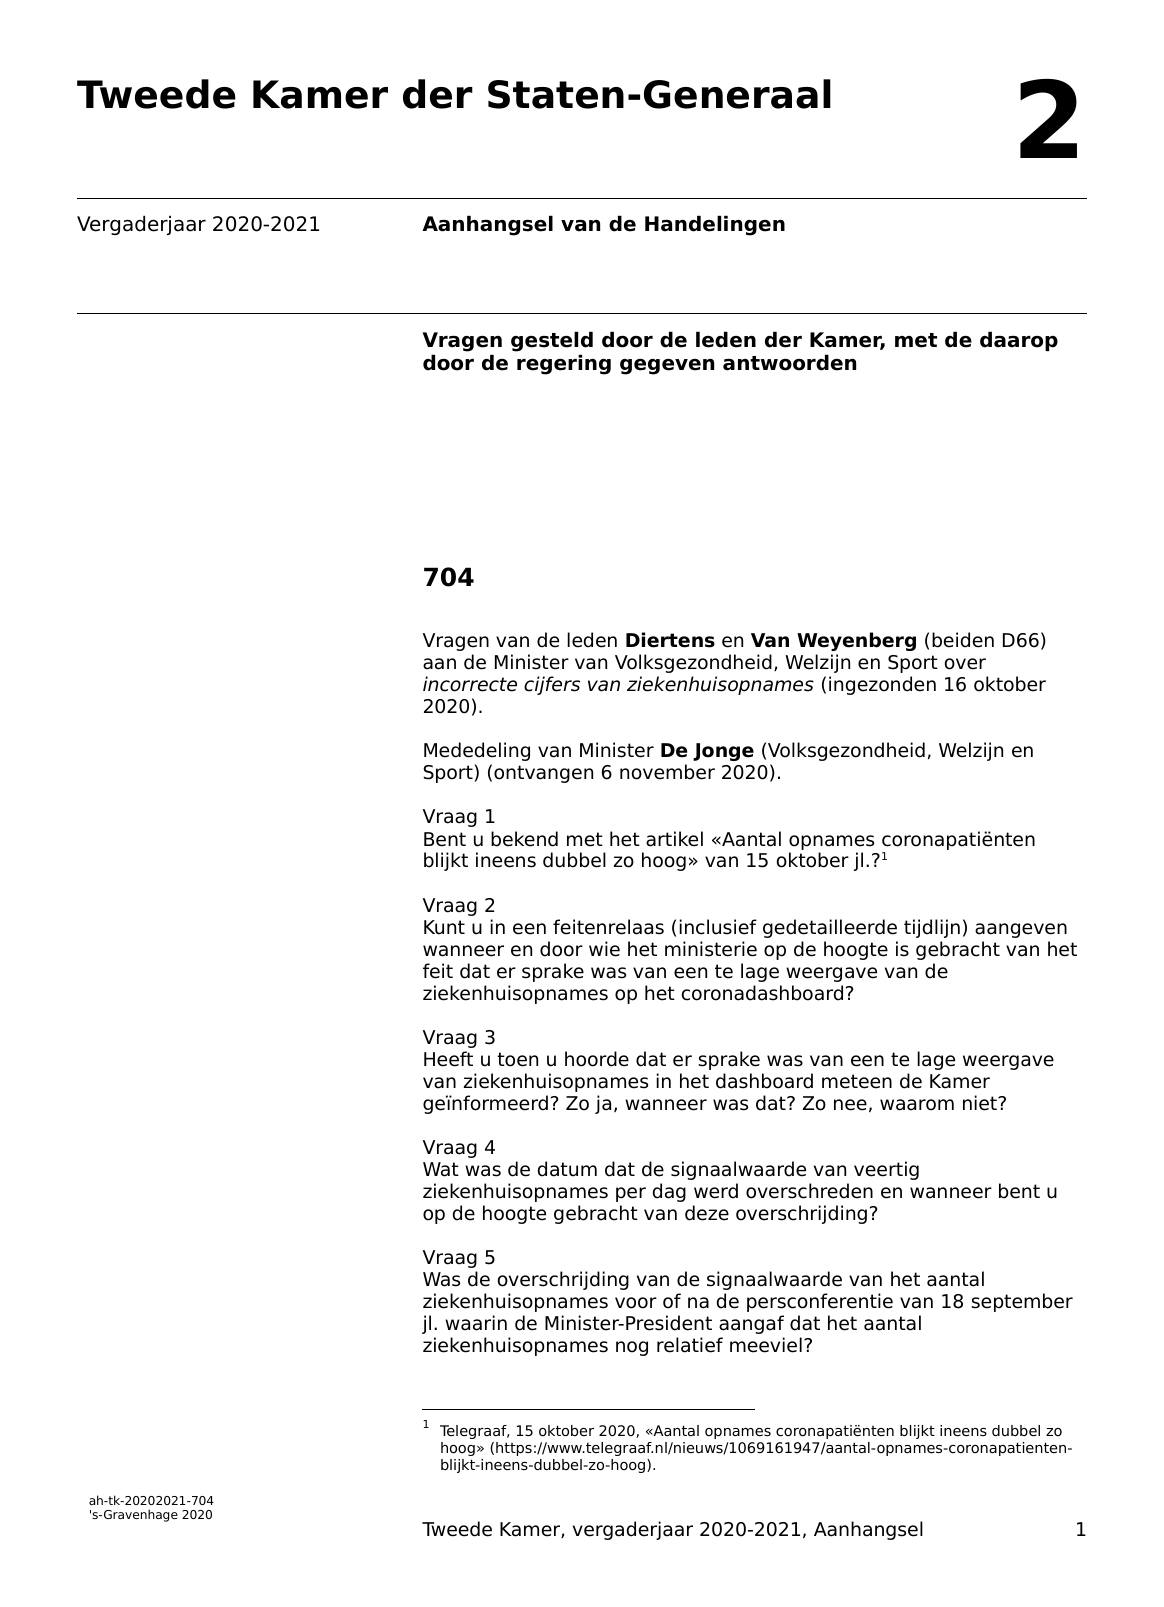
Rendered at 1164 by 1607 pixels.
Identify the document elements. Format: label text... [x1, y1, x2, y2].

text Kunt u in een feitenrelaas (inclusief gedetailleerde tijdlijn) aangeven wanneer en door wie het ministerie op de hoogte is gebracht van het feit dat er sprake was van een te lage weergave van de ziekenhuisopnames op het coronadashboard? [422, 917, 1087, 1004]
table_header 2 [886, 59, 1087, 198]
text Was de overschrijding van de signaalwaarde van het aantal ziekenhuisopnames voor of na de persconferentie van 18 september jl. waarin de Minister-President aangaf dat het aantal ziekenhuisopnames nog relatief meeviel? [422, 1269, 1087, 1357]
text Vragen van de leden Diertens en Van Weyenberg (beiden D66) aan de Minister van Volksgezondheid, Welzijn en Sport over incorrecte cijfers van ziekenhuisopnames (ingezonden 16 oktober 2020). [422, 630, 1087, 718]
text 's-Gravenhage 2020 [88, 1508, 323, 1522]
text Vraag 3 [422, 1027, 1087, 1049]
table_cell Vragen gesteld door de leden der Kamer, met de daarop door de regering gegeven antwoorden [422, 314, 1087, 375]
text ah-tk-20202021-704 [88, 1494, 323, 1508]
text Bent u bekend met het artikel «Aantal opnames coronapatiënten blijkt ineens dubbel zo hoog» van 15 oktober jl.? [422, 828, 1087, 872]
table_cell Aanhangsel van de Handelingen [422, 199, 1087, 313]
text Vraag 5 [422, 1247, 1087, 1269]
text Vraag 4 [422, 1137, 1087, 1159]
text Heeft u toen u hoorde dat er sprake was van een te lage weergave van ziekenhuisopnames in het dashboard meteen de Kamer geïnformeerd? Zo ja, wanneer was dat? Zo nee, waarom niet? [422, 1049, 1087, 1114]
table_cell Vergaderjaar 2020-2021 [77, 199, 422, 313]
text Telegraaf, 15 oktober 2020, «Aantal opnames coronapatiënten blijkt ineens dubbel zo hoog» (https://www.telegraaf.nl/nieuws/1069161947/aantal-opnames-coronapatienten-blijkt-ineens-dubbel-zo-hoog). [422, 1418, 1087, 1474]
table_header Tweede Kamer der Staten-Generaal [77, 59, 886, 198]
text Mededeling van Minister De Jonge (Volksgezondheid, Welzijn en Sport) (ontvangen 6 november 2020). [422, 740, 1087, 784]
text Wat was de datum dat de signaalwaarde van veertig ziekenhuisopnames per dag werd overschreden en wanneer bent u op de hoogte gebracht van deze overschrijding? [422, 1159, 1087, 1225]
text 704 [422, 563, 1087, 592]
table_cell [77, 314, 422, 375]
text Vraag 2 [422, 894, 1087, 917]
text Vraag 1 [422, 806, 1087, 828]
